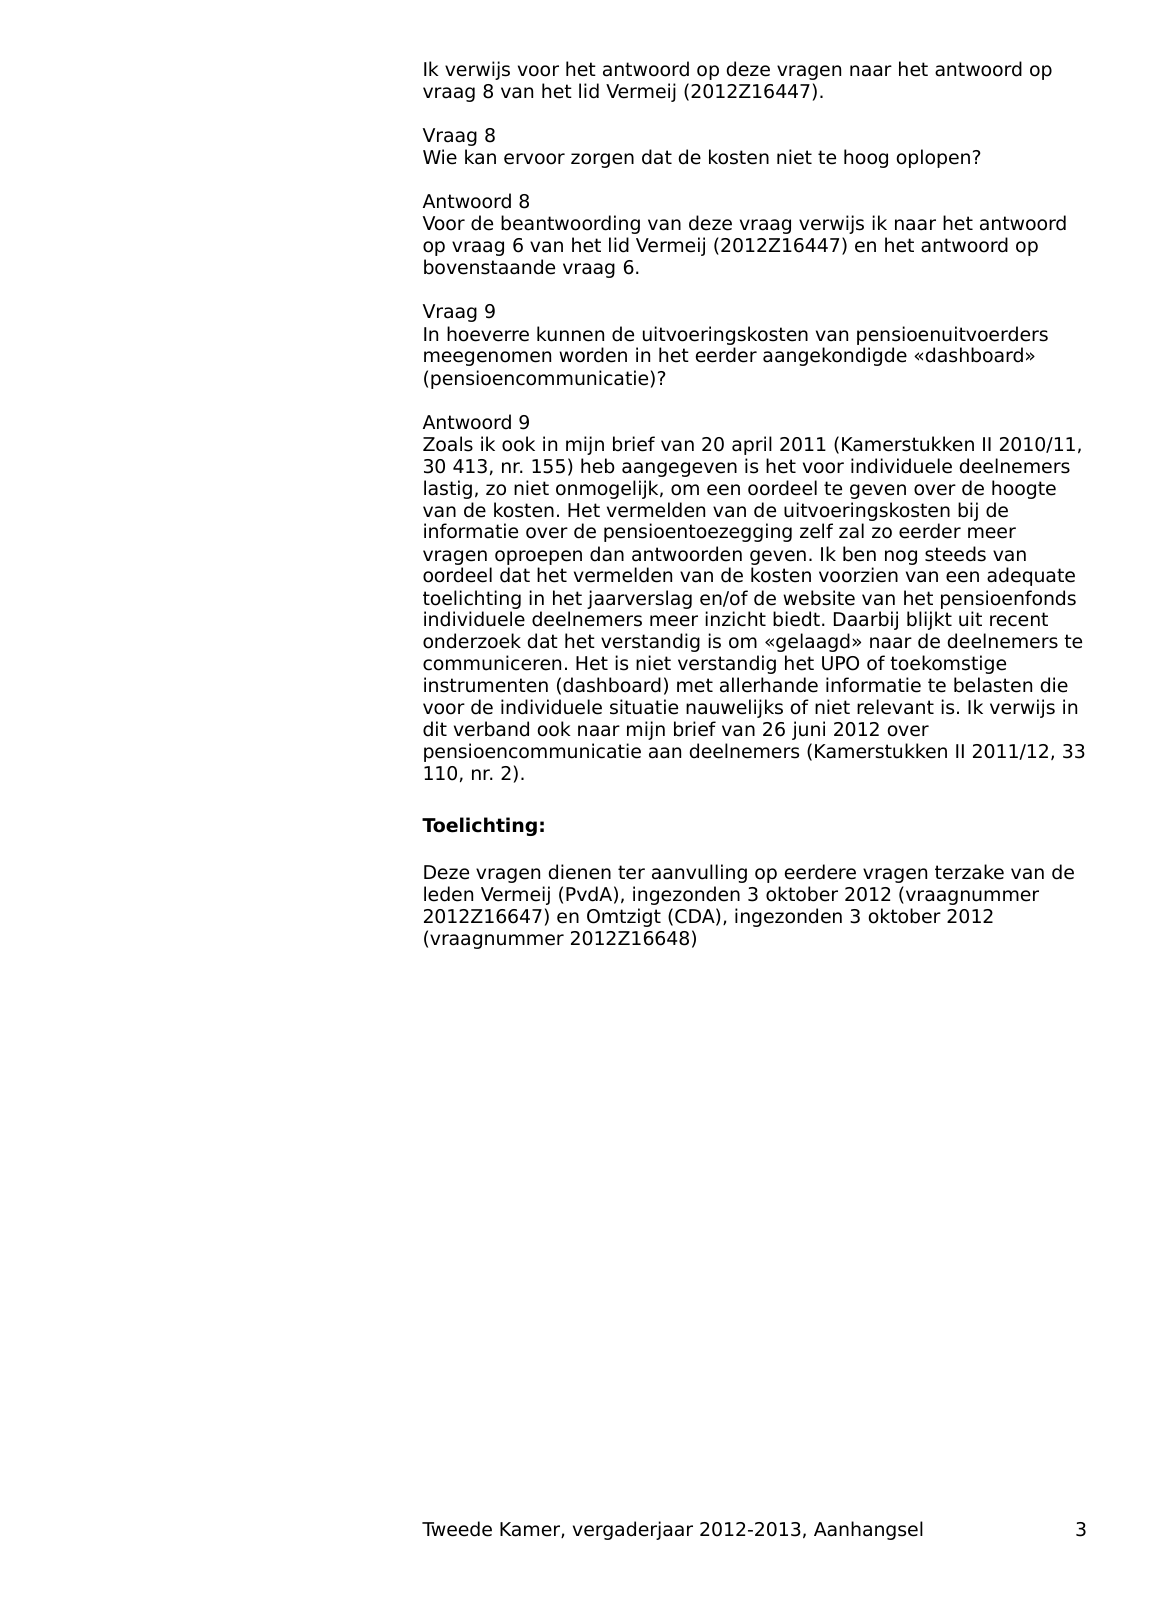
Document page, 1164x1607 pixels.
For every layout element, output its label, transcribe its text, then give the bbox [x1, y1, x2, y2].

text In hoeverre kunnen de uitvoeringskosten van pensioenuitvoerders meegenomen worden in het eerder aangekondigde «dashboard» (pensioencommunicatie)? [422, 323, 1087, 389]
subtitle Toelichting: [422, 815, 1087, 837]
text Vraag 9 [422, 301, 1087, 323]
text Zoals ik ook in mijn brief van 20 april 2011 (Kamerstukken II 2010/11, 30 413, nr. 155) heb aangegeven is het voor individuele deelnemers lastig, zo niet onmogelijk, om een oordeel te geven over de hoogte van de kosten. Het vermelden van de uitvoeringskosten bij de informatie over de pensioentoezegging zelf zal zo eerder meer vragen oproepen dan antwoorden geven. Ik ben nog steeds van oordeel dat het vermelden van de kosten voorzien van een adequate toelichting in het jaarverslag en/of de website van het pensioenfonds individuele deelnemers meer inzicht biedt. Daarbij blijkt uit recent onderzoek dat het verstandig is om «gelaagd» naar de deelnemers te communiceren. Het is niet verstandig het UPO of toekomstige instrumenten (dashboard) met allerhande informatie te belasten die voor de individuele situatie nauwelijks of niet relevant is. Ik verwijs in dit verband ook naar mijn brief van 26 juni 2012 over pensioencommunicatie aan deelnemers (Kamerstukken II 2011/12, 33 110, nr. 2). [422, 433, 1087, 785]
text Deze vragen dienen ter aanvulling op eerdere vragen terzake van de leden Vermeij (PvdA), ingezonden 3 oktober 2012 (vraagnummer 2012Z16647) en Omtzigt (CDA), ingezonden 3 oktober 2012 (vraagnummer 2012Z16648) [422, 862, 1087, 950]
text Antwoord 9 [422, 412, 1087, 433]
text Vraag 8 [422, 125, 1087, 147]
text Ik verwijs voor het antwoord op deze vragen naar het antwoord op vraag 8 van het lid Vermeij (2012Z16447). [422, 59, 1087, 103]
text Antwoord 8 [422, 191, 1087, 213]
text Wie kan ervoor zorgen dat de kosten niet te hoog oplopen? [422, 147, 1087, 169]
text Voor de beantwoording van deze vraag verwijs ik naar het antwoord op vraag 6 van het lid Vermeij (2012Z16447) en het antwoord op bovenstaande vraag 6. [422, 213, 1087, 279]
